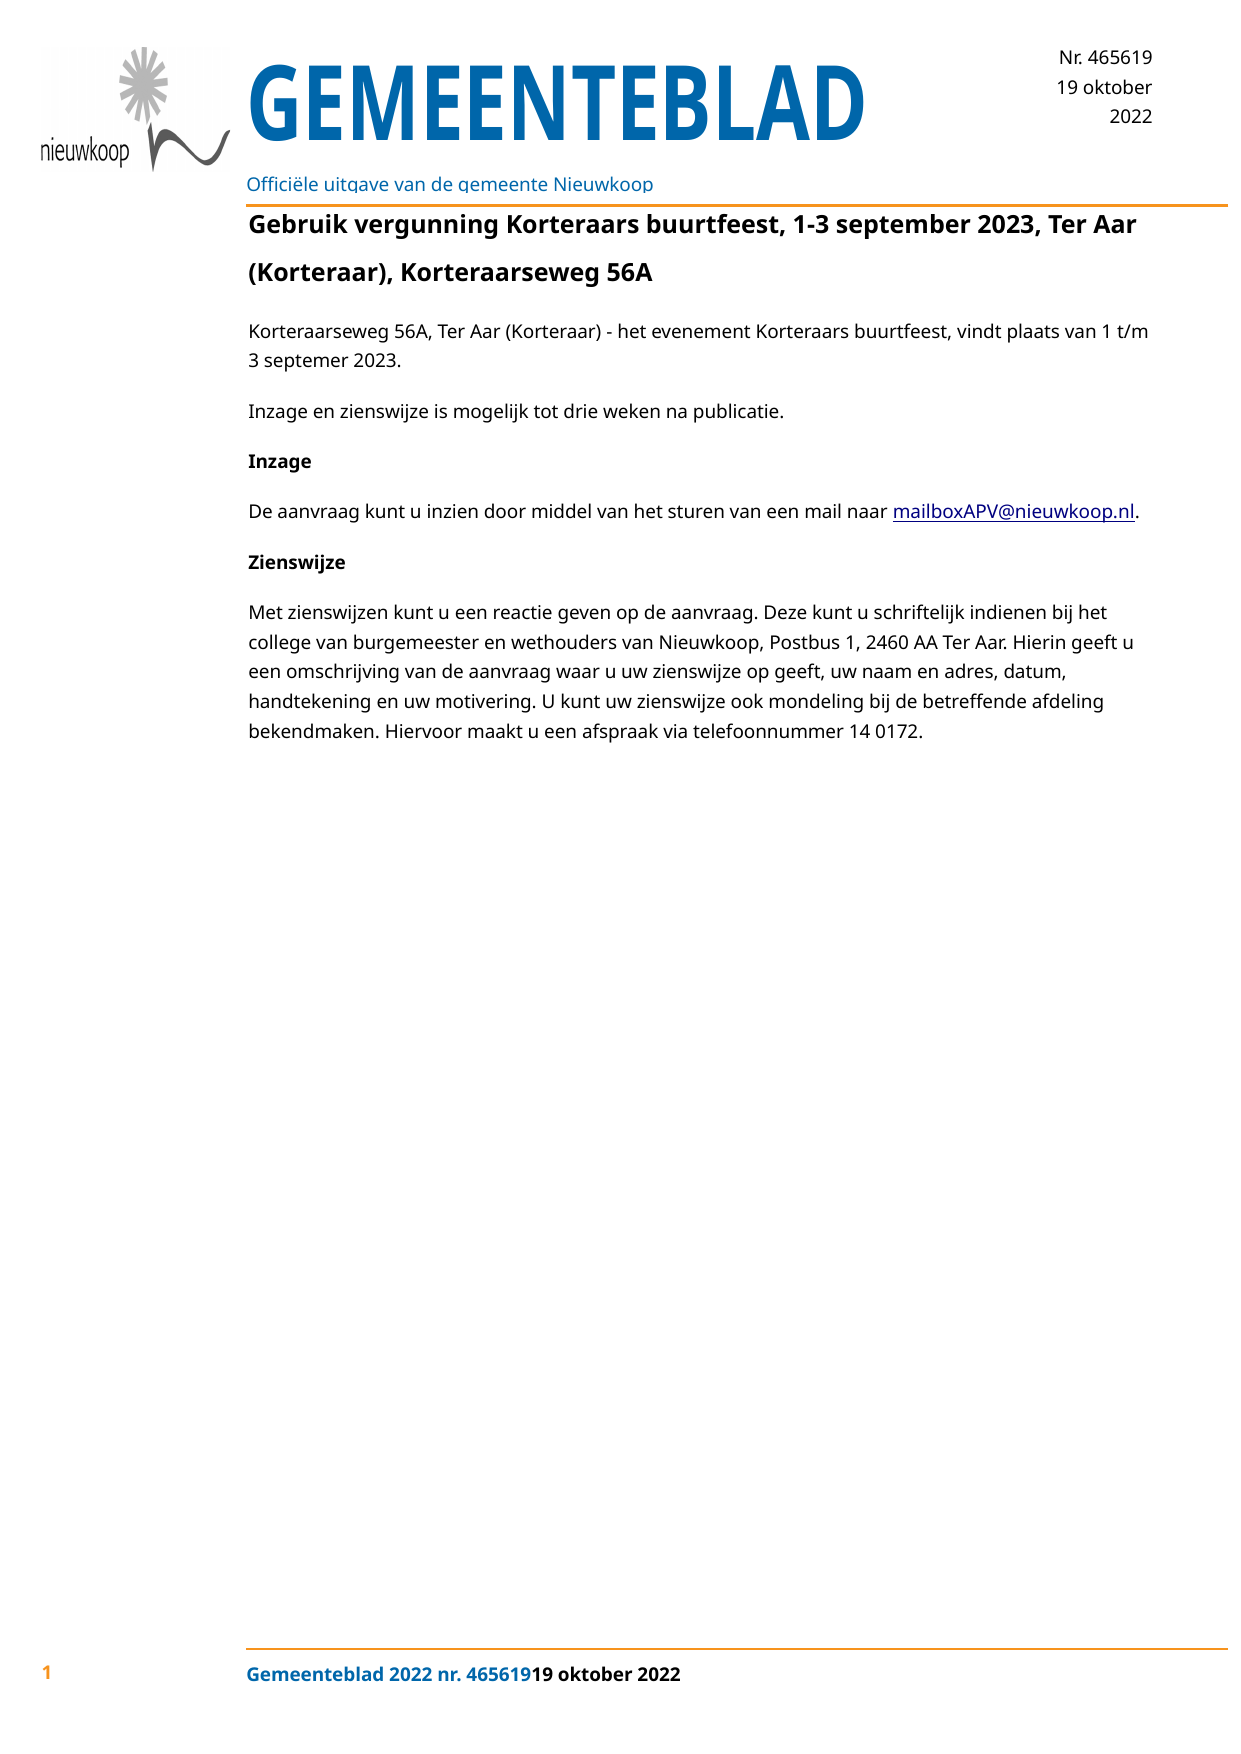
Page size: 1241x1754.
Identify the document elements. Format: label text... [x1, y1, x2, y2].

text Zienswijze [248, 549, 1152, 575]
text Met zienswijzen kunt u een reactie geven op de aanvraag. Deze kunt u schriftelijk indienen bij het college van burgemeester en wethouders van Nieuwkoop, Postbus 1, 2460 AA Ter Aar. Hierin geeft u een omschrijving van de aanvraag waar u uw zienswijze op geeft, uw naam en adres, datum, handtekening en uw motivering. U kunt uw zienswijze ook mondeling bij de betreffende afdeling bekendmaken. Hiervoor maakt u een afspraak via telefoonnummer 14 0172. [248, 599, 1152, 744]
picture [41, 47, 231, 172]
text Inzage [248, 448, 1152, 474]
text Korteraarseweg 56A, Ter Aar (Korteraar) - het evenement Korteraars buurtfeest, vindt plaats van 1 t/m 3 septemer 2023. [248, 318, 1152, 373]
text De aanvraag kunt u inzien door middel van het sturen van een mail naar mailboxAPV@nieuwkoop.nl. [248, 499, 1152, 524]
text Gebruik vergunning Korteraars buurtfeest, 1-3 september 2023, Ter Aar (Korteraar), Korteraarseweg 56A [248, 207, 1152, 288]
text Inzage en zienswijze is mogelijk tot drie weken na publicatie. [248, 398, 1152, 424]
